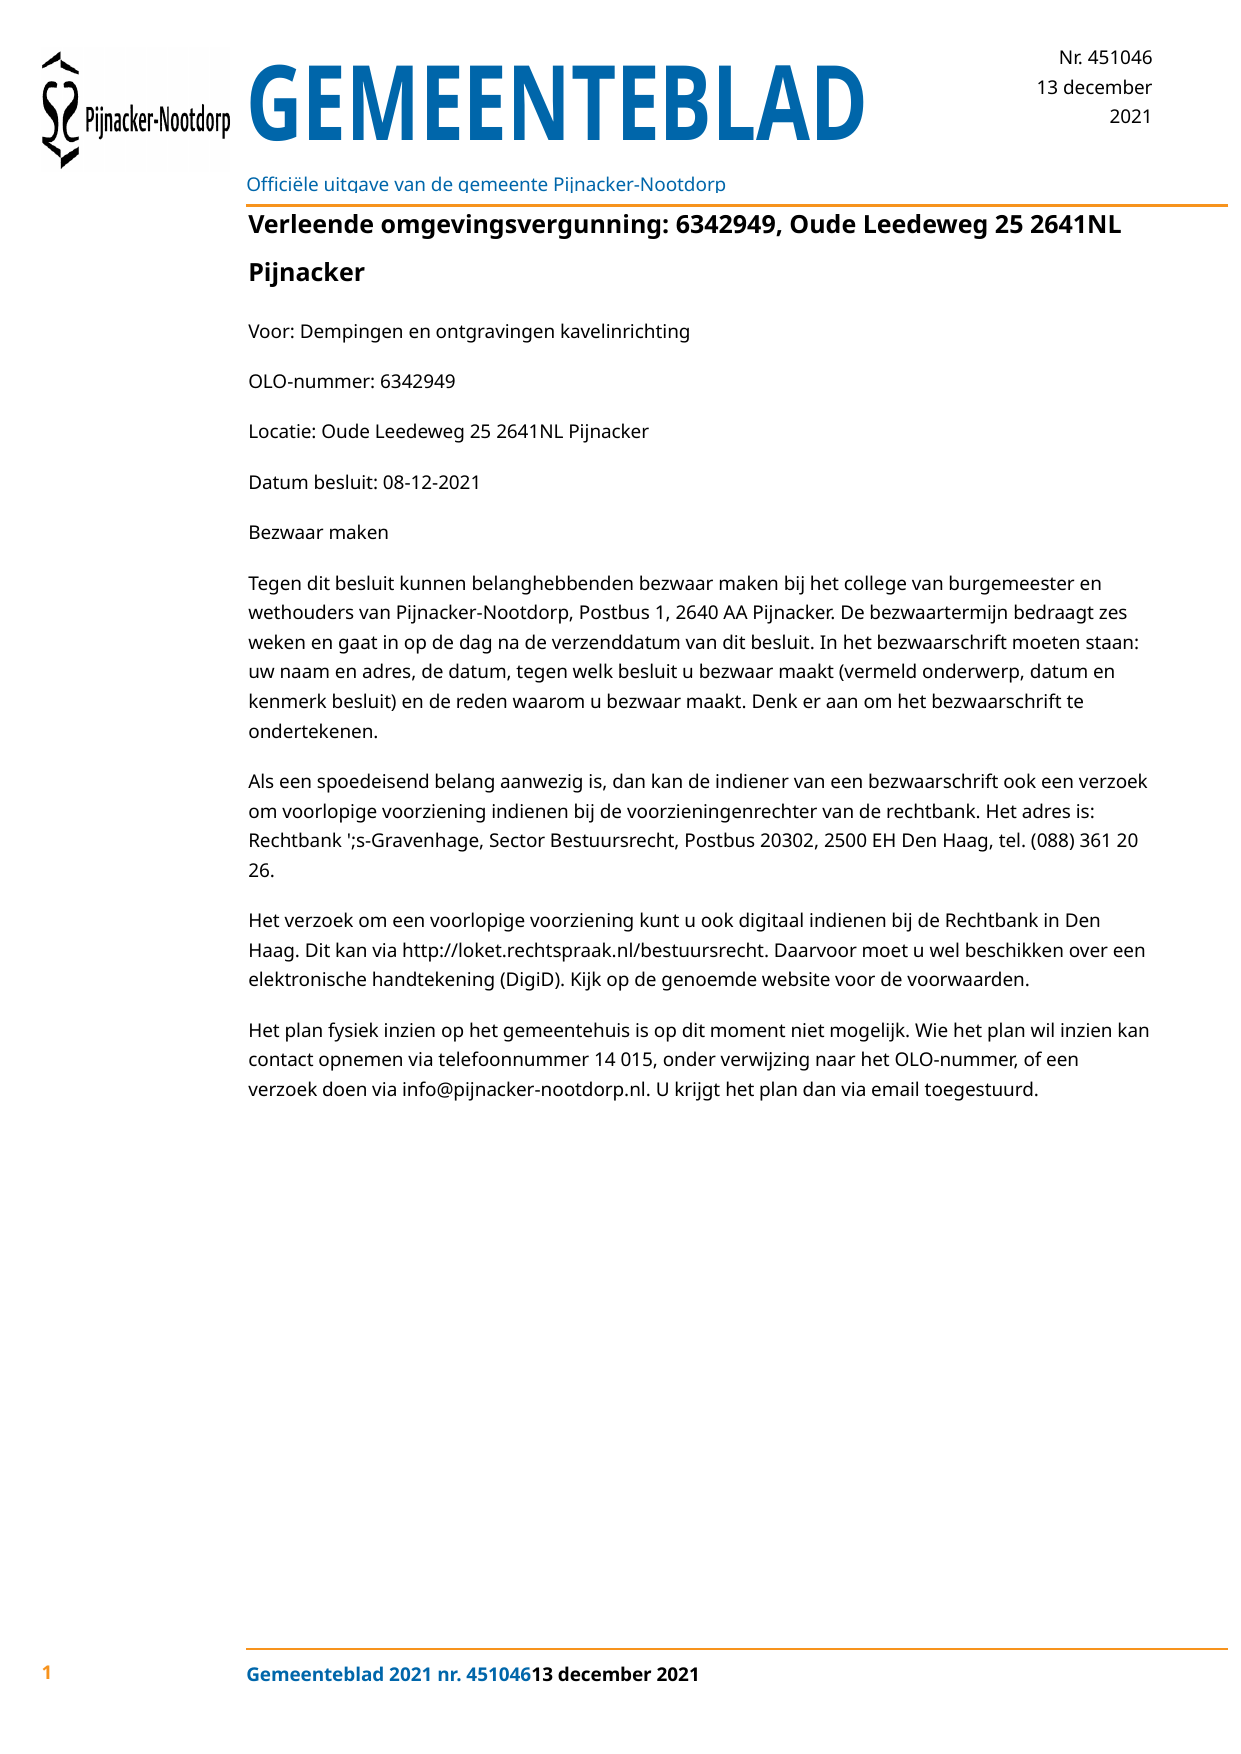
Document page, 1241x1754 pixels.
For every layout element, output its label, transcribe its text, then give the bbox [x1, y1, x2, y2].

picture [41, 47, 231, 172]
text Verleende omgevingsvergunning: 6342949, Oude Leedeweg 25 2641NL Pijnacker [248, 207, 1152, 288]
text Bezwaar maken [248, 519, 1152, 545]
text Datum besluit: 08-12-2021 [248, 469, 1152, 495]
text Als een spoedeisend belang aanwezig is, dan kan de indiener van een bezwaarschrift ook een verzoek om voorlopige voorziening indienen bij de voorzieningenrechter van de rechtbank. Het adres is: Rechtbank ';s-Gravenhage, Sector Bestuursrecht, Postbus 20302, 2500 EH Den Haag, tel. (088) 361 20 26. [248, 768, 1152, 883]
text OLO-nummer: 6342949 [248, 368, 1152, 394]
text Voor: Dempingen en ontgravingen kavelinrichting [248, 318, 1152, 344]
text Het plan fysiek inzien op het gemeentehuis is op dit moment niet mogelijk. Wie het plan wil inzien kan contact opnemen via telefoonnummer 14 015, onder verwijzing naar het OLO-nummer, of een verzoek doen via info@pijnacker-nootdorp.nl. U krijgt het plan dan via email toegestuurd. [248, 1017, 1152, 1102]
text Tegen dit besluit kunnen belanghebbenden bezwaar maken bij het college van burgemeester en wethouders van Pijnacker-Nootdorp, Postbus 1, 2640 AA Pijnacker. De bezwaartermijn bedraagt zes weken en gaat in op de dag na de verzenddatum van dit besluit. In het bezwaarschrift moeten staan: uw naam en adres, de datum, tegen welk besluit u bezwaar maakt (vermeld onderwerp, datum en kenmerk besluit) en de reden waarom u bezwaar maakt. Denk er aan om het bezwaarschrift te ondertekenen. [248, 570, 1152, 744]
text Het verzoek om een voorlopige voorziening kunt u ook digitaal indienen bij de Rechtbank in Den Haag. Dit kan via http://loket.rechtspraak.nl/bestuursrecht. Daarvoor moet u wel beschikken over een elektronische handtekening (DigiD). Kijk op de genoemde website voor de voorwaarden. [248, 907, 1152, 992]
text Locatie: Oude Leedeweg 25 2641NL Pijnacker [248, 419, 1152, 444]
